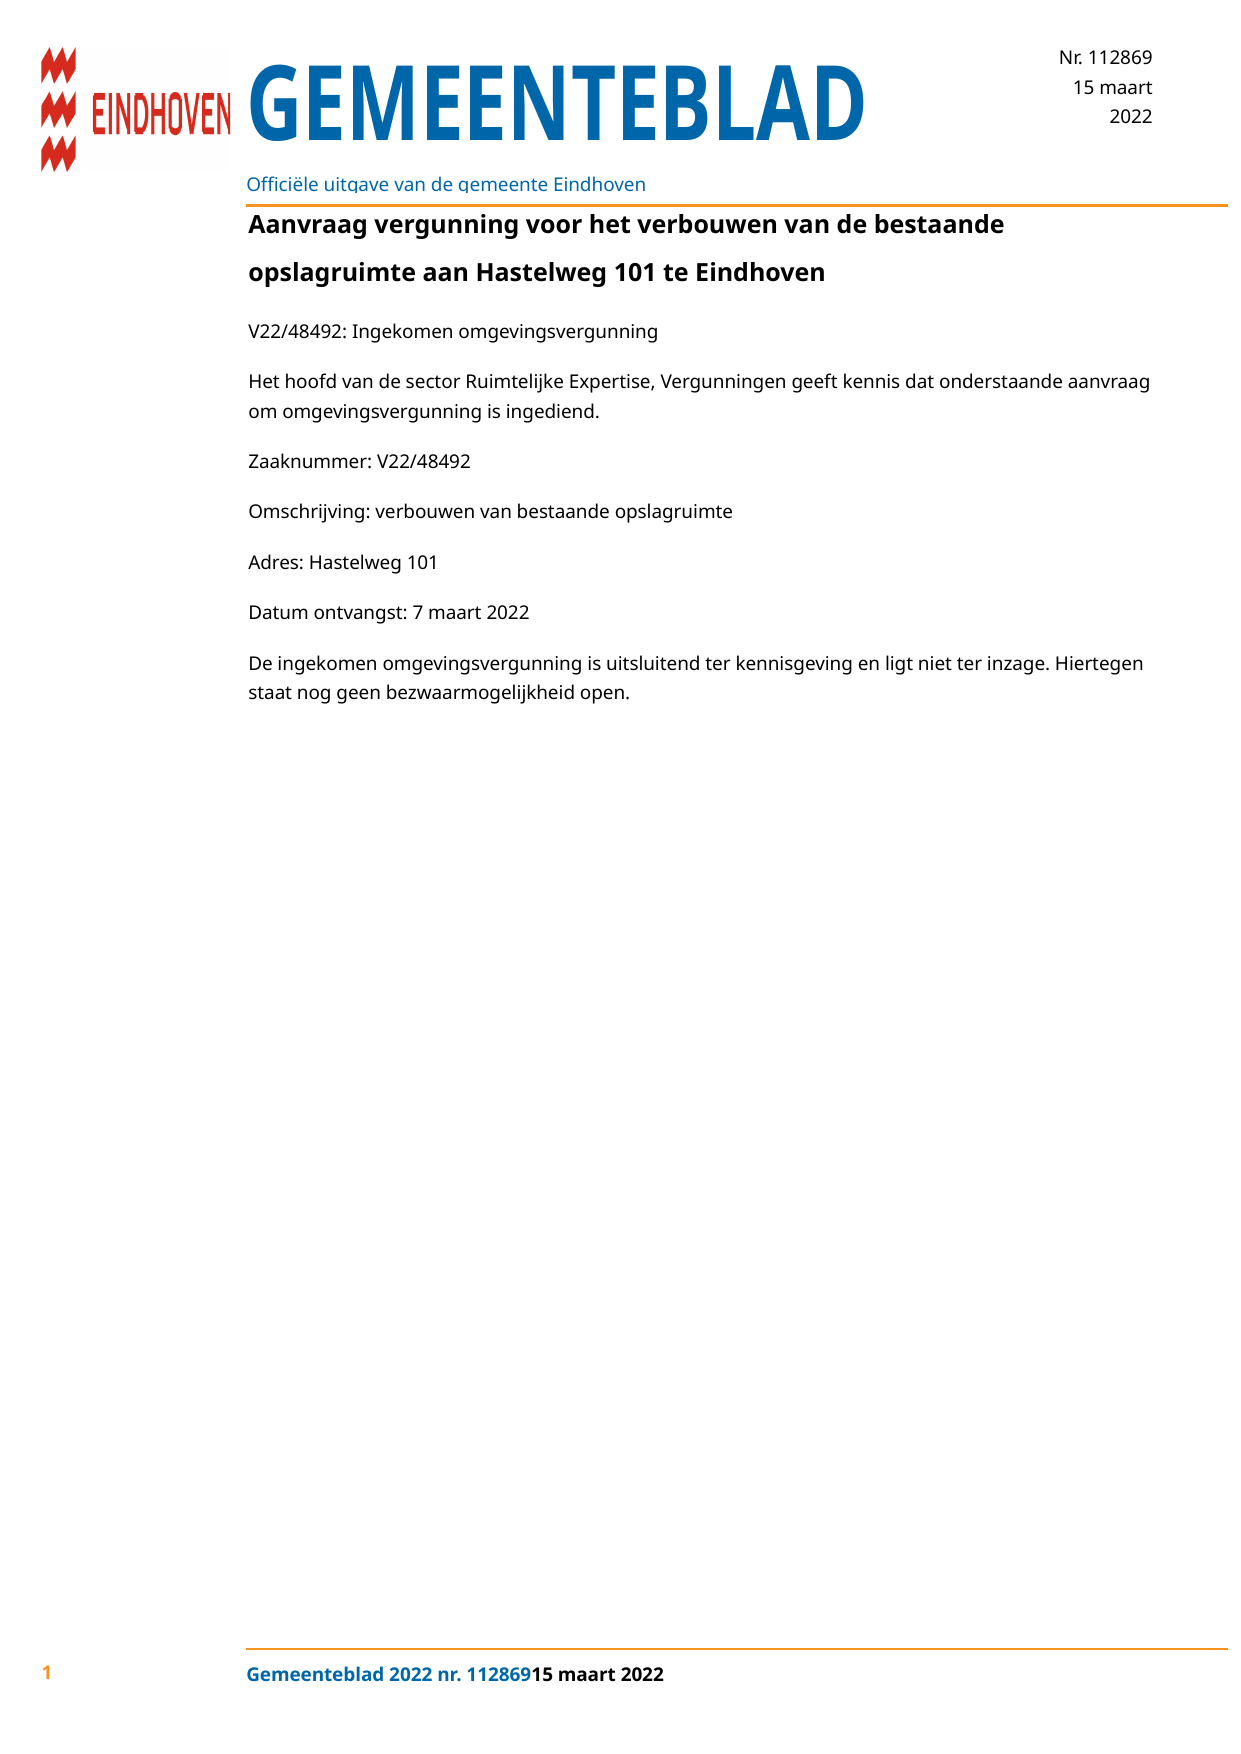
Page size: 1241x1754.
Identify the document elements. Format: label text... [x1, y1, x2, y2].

text Omschrijving: verbouwen van bestaande opslagruimte [248, 499, 1152, 524]
text Zaaknummer: V22/48492 [248, 448, 1152, 474]
text Datum ontvangst: 7 maart 2022 [248, 599, 1152, 625]
text De ingekomen omgevingsvergunning is uitsluitend ter kennisgeving en ligt niet ter inzage. Hiertegen staat nog geen bezwaarmogelijkheid open. [248, 650, 1152, 705]
text V22/48492: Ingekomen omgevingsvergunning [248, 318, 1152, 344]
picture [41, 47, 231, 172]
text Aanvraag vergunning voor het verbouwen van de bestaande opslagruimte aan Hastelweg 101 te Eindhoven [248, 207, 1152, 288]
text Adres: Hastelweg 101 [248, 549, 1152, 575]
text Het hoofd van de sector Ruimtelijke Expertise, Vergunningen geeft kennis dat onderstaande aanvraag om omgevingsvergunning is ingediend. [248, 368, 1152, 424]
